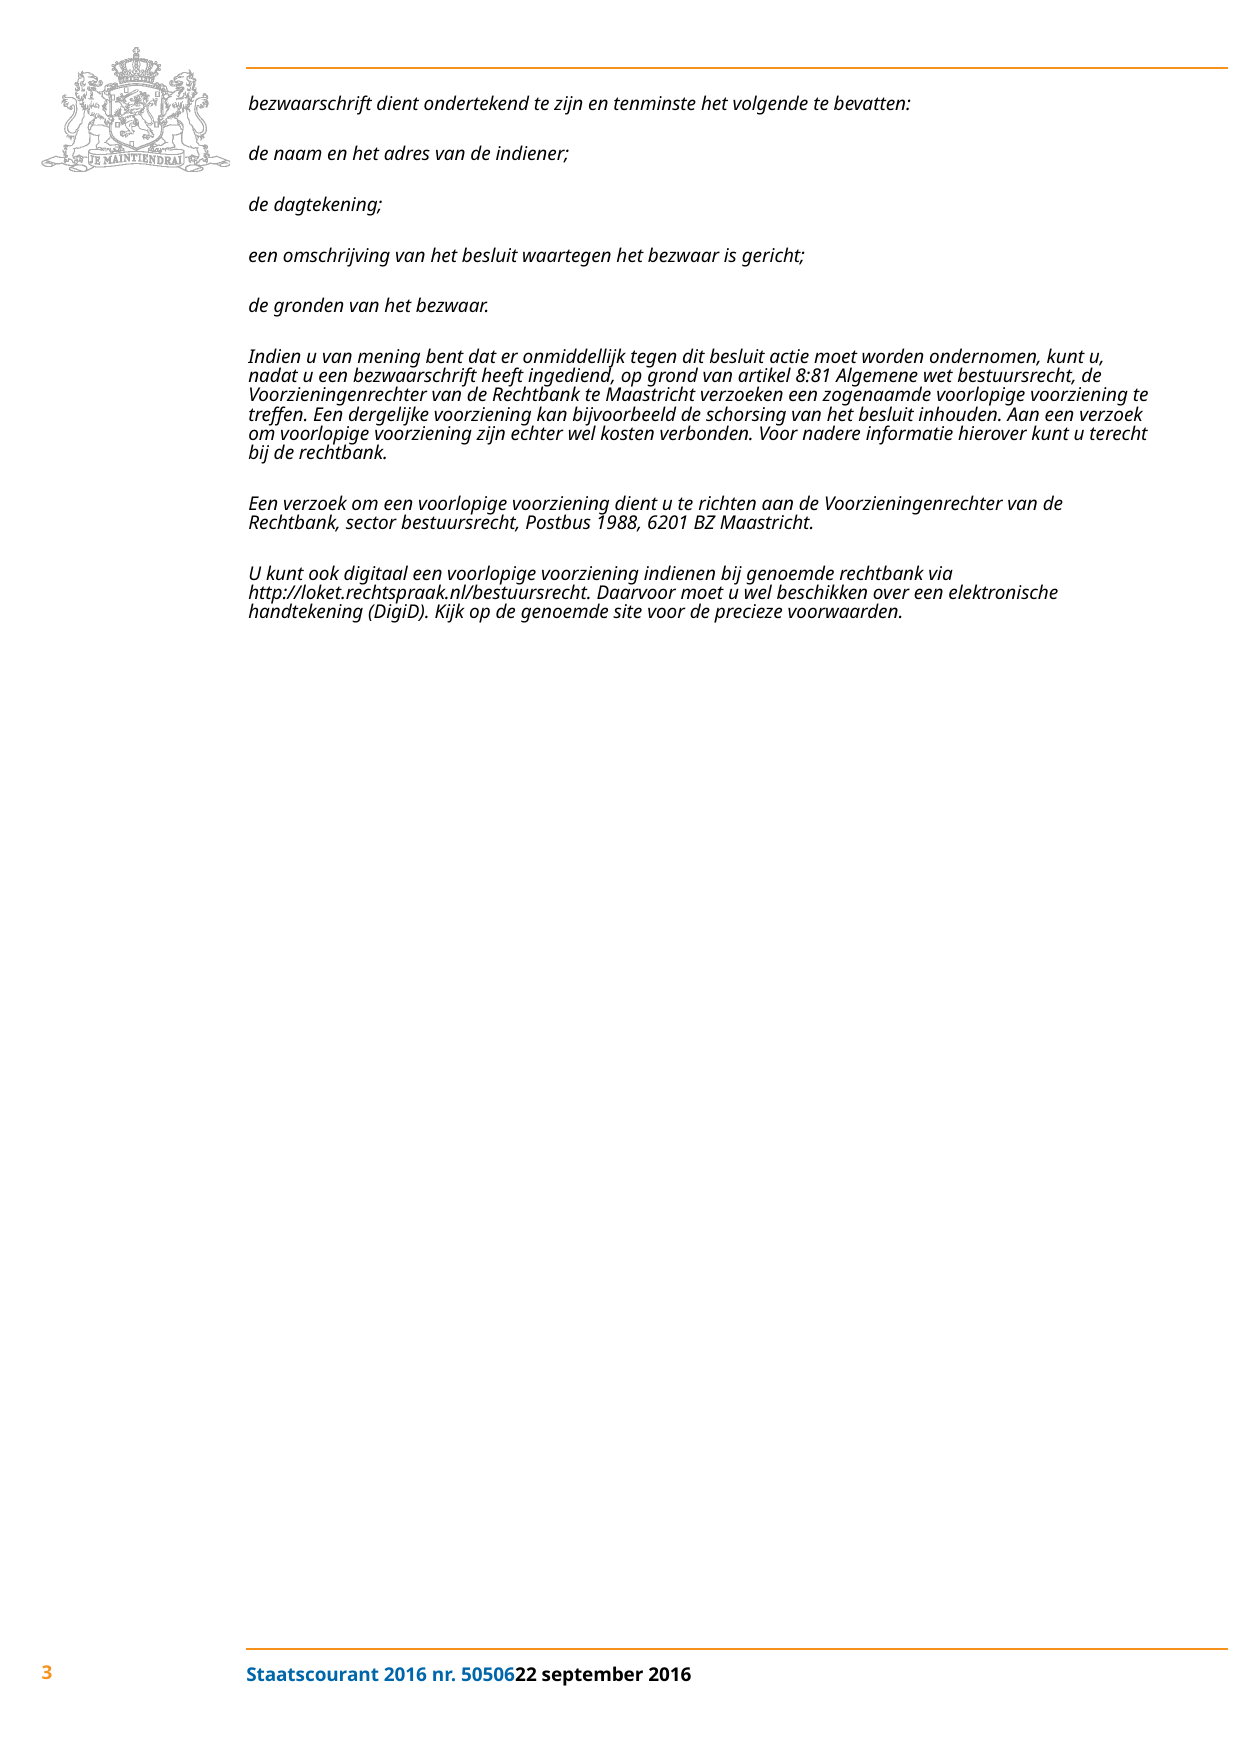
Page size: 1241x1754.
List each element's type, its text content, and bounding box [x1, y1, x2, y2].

text de naam en het adres van de indiener; [248, 145, 1152, 165]
text U kunt ook digitaal een voorlopige voorziening indienen bij genoemde rechtbank via http://loket.rechtspraak.nl/bestuursrecht. Daarvoor moet u wel beschikken over een elektronische handtekening (DigiD). Kijk op de genoemde site voor de precieze voorwaarden. [248, 565, 1152, 623]
text de gronden van het bezwaar. [248, 297, 1152, 317]
text de dagtekening; [248, 196, 1152, 215]
text een omschrijving van het besluit waartegen het bezwaar is gericht; [248, 247, 1152, 266]
text Een verzoek om een voorlopige voorziening dient u te richten aan de Voorzieningenrechter van de Rechtbank, sector bestuursrecht, Postbus 1988, 6201 BZ Maastricht. [248, 495, 1152, 533]
text bezwaarschrift dient ondertekend te zijn en tenminste het volgende te bevatten: [248, 95, 1152, 114]
text Indien u van mening bent dat er onmiddellijk tegen dit besluit actie moet worden ondernomen, kunt u, nadat u een bezwaarschrift heeft ingediend, op grond van artikel 8:81 Algemene wet bestuursrecht, de Voorzieningenrechter van de Rechtbank te Maastricht verzoeken een zogenaamde voorlopige voorziening te treffen. Een dergelijke voorziening kan bijvoorbeeld de schorsing van het besluit inhouden. Aan een verzoek om voorlopige voorziening zijn echter wel kosten verbonden. Voor nadere informatie hierover kunt u terecht bij de rechtbank. [248, 348, 1152, 463]
picture [41, 47, 231, 172]
